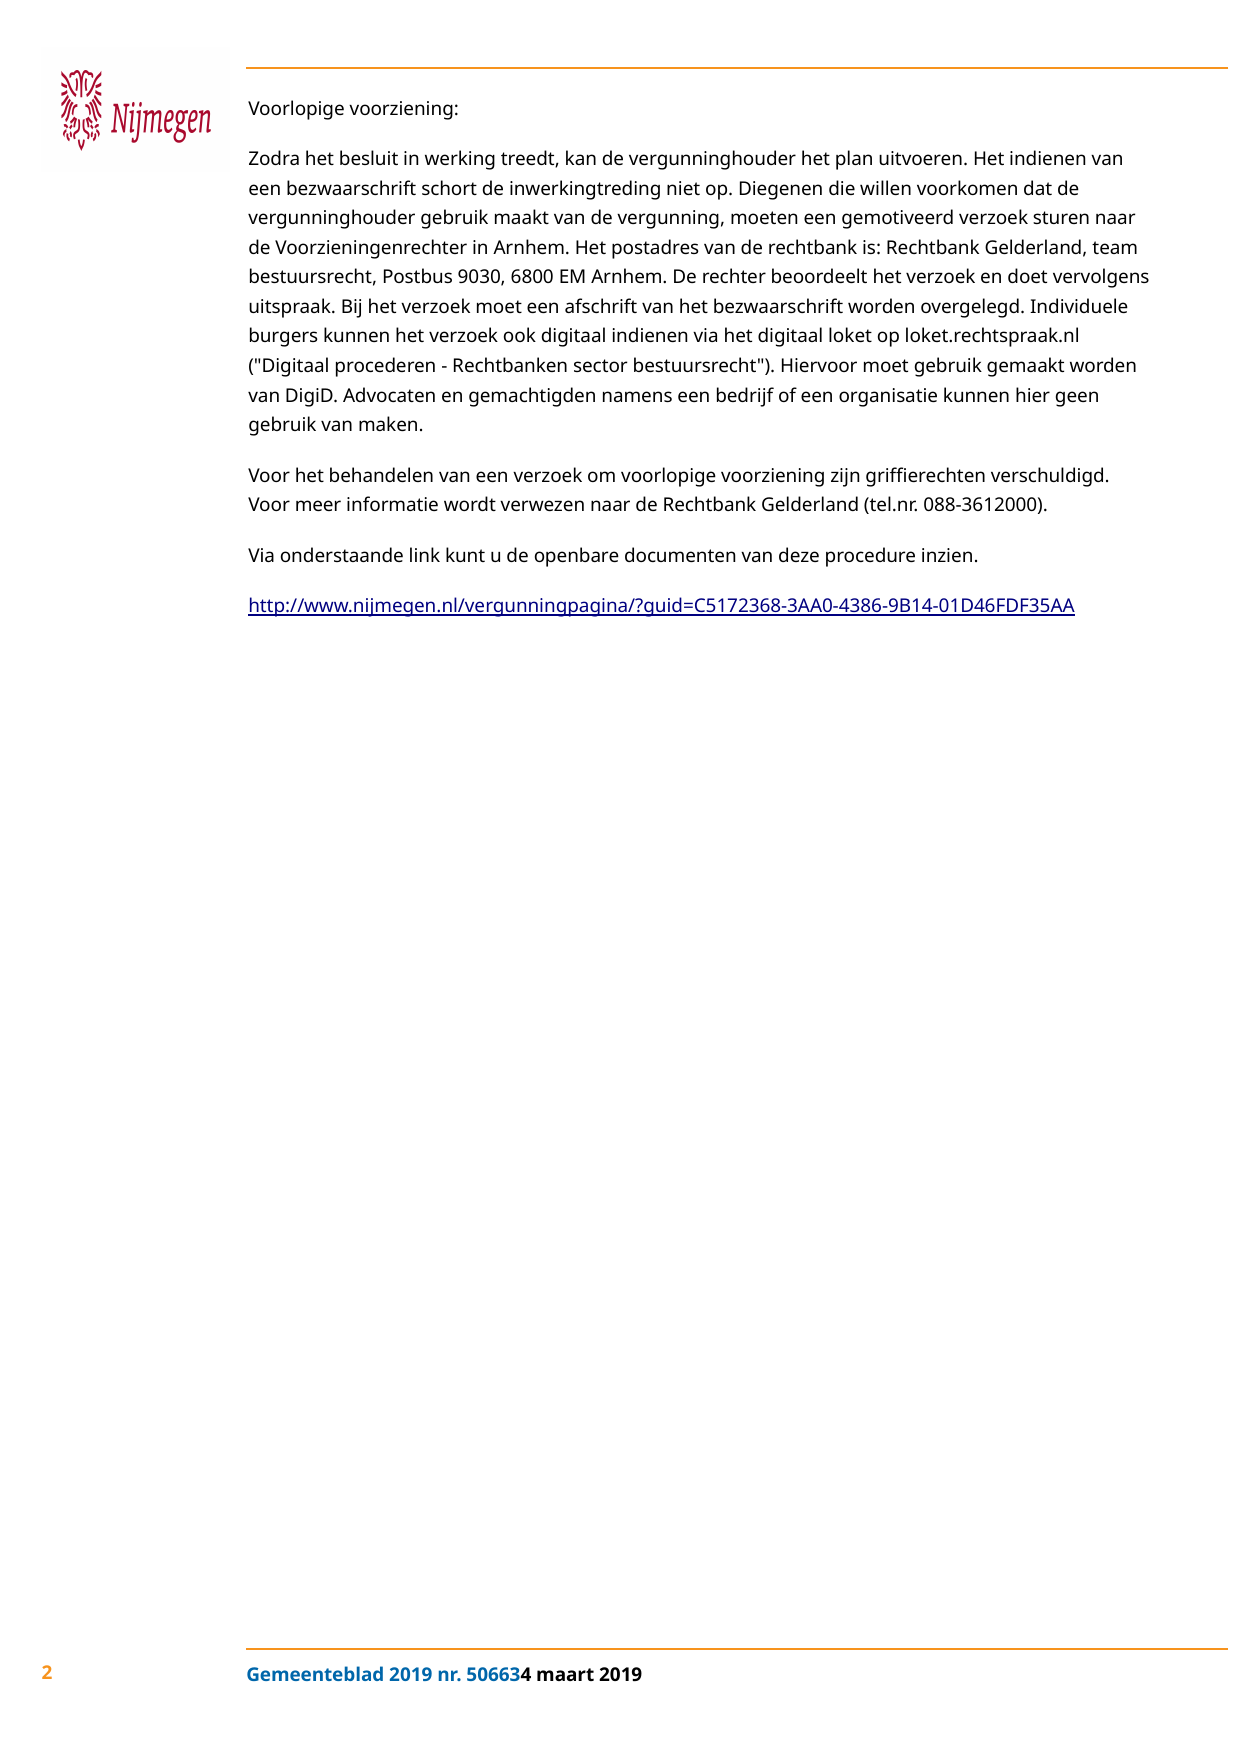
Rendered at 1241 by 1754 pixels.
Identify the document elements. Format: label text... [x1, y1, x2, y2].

text Zodra het besluit in werking treedt, kan de vergunninghouder het plan uitvoeren. Het indienen van een bezwaarschrift schort de inwerkingtreding niet op. Diegenen die willen voorkomen dat de vergunninghouder gebruik maakt van de vergunning, moeten een gemotiveerd verzoek sturen naar de Voorzieningenrechter in Arnhem. Het postadres van de rechtbank is: Rechtbank Gelderland, team bestuursrecht, Postbus 9030, 6800 EM Arnhem. De rechter beoordeelt het verzoek en doet vervolgens uitspraak. Bij het verzoek moet een afschrift van het bezwaarschrift worden overgelegd. Individuele burgers kunnen het verzoek ook digitaal indienen via het digitaal loket op loket.rechtspraak.nl ("Digitaal procederen - Rechtbanken sector bestuursrecht"). Hiervoor moet gebruik gemaakt worden van DigiD. Advocaten en gemachtigden namens een bedrijf of een organisatie kunnen hier geen gebruik van maken. [248, 145, 1152, 437]
text Voorlopige voorziening: [248, 95, 1152, 121]
text Voor het behandelen van een verzoek om voorlopige voorziening zijn griffierechten verschuldigd. Voor meer informatie wordt verwezen naar de Rechtbank Gelderland (tel.nr. 088-3612000). [248, 462, 1152, 517]
picture [41, 47, 231, 172]
text Via onderstaande link kunt u de openbare documenten van deze procedure inzien. [248, 542, 1152, 568]
text http://www.nijmegen.nl/vergunningpagina/?guid=C5172368-3AA0-4386-9B14-01D46FDF35AA [248, 592, 1152, 618]
